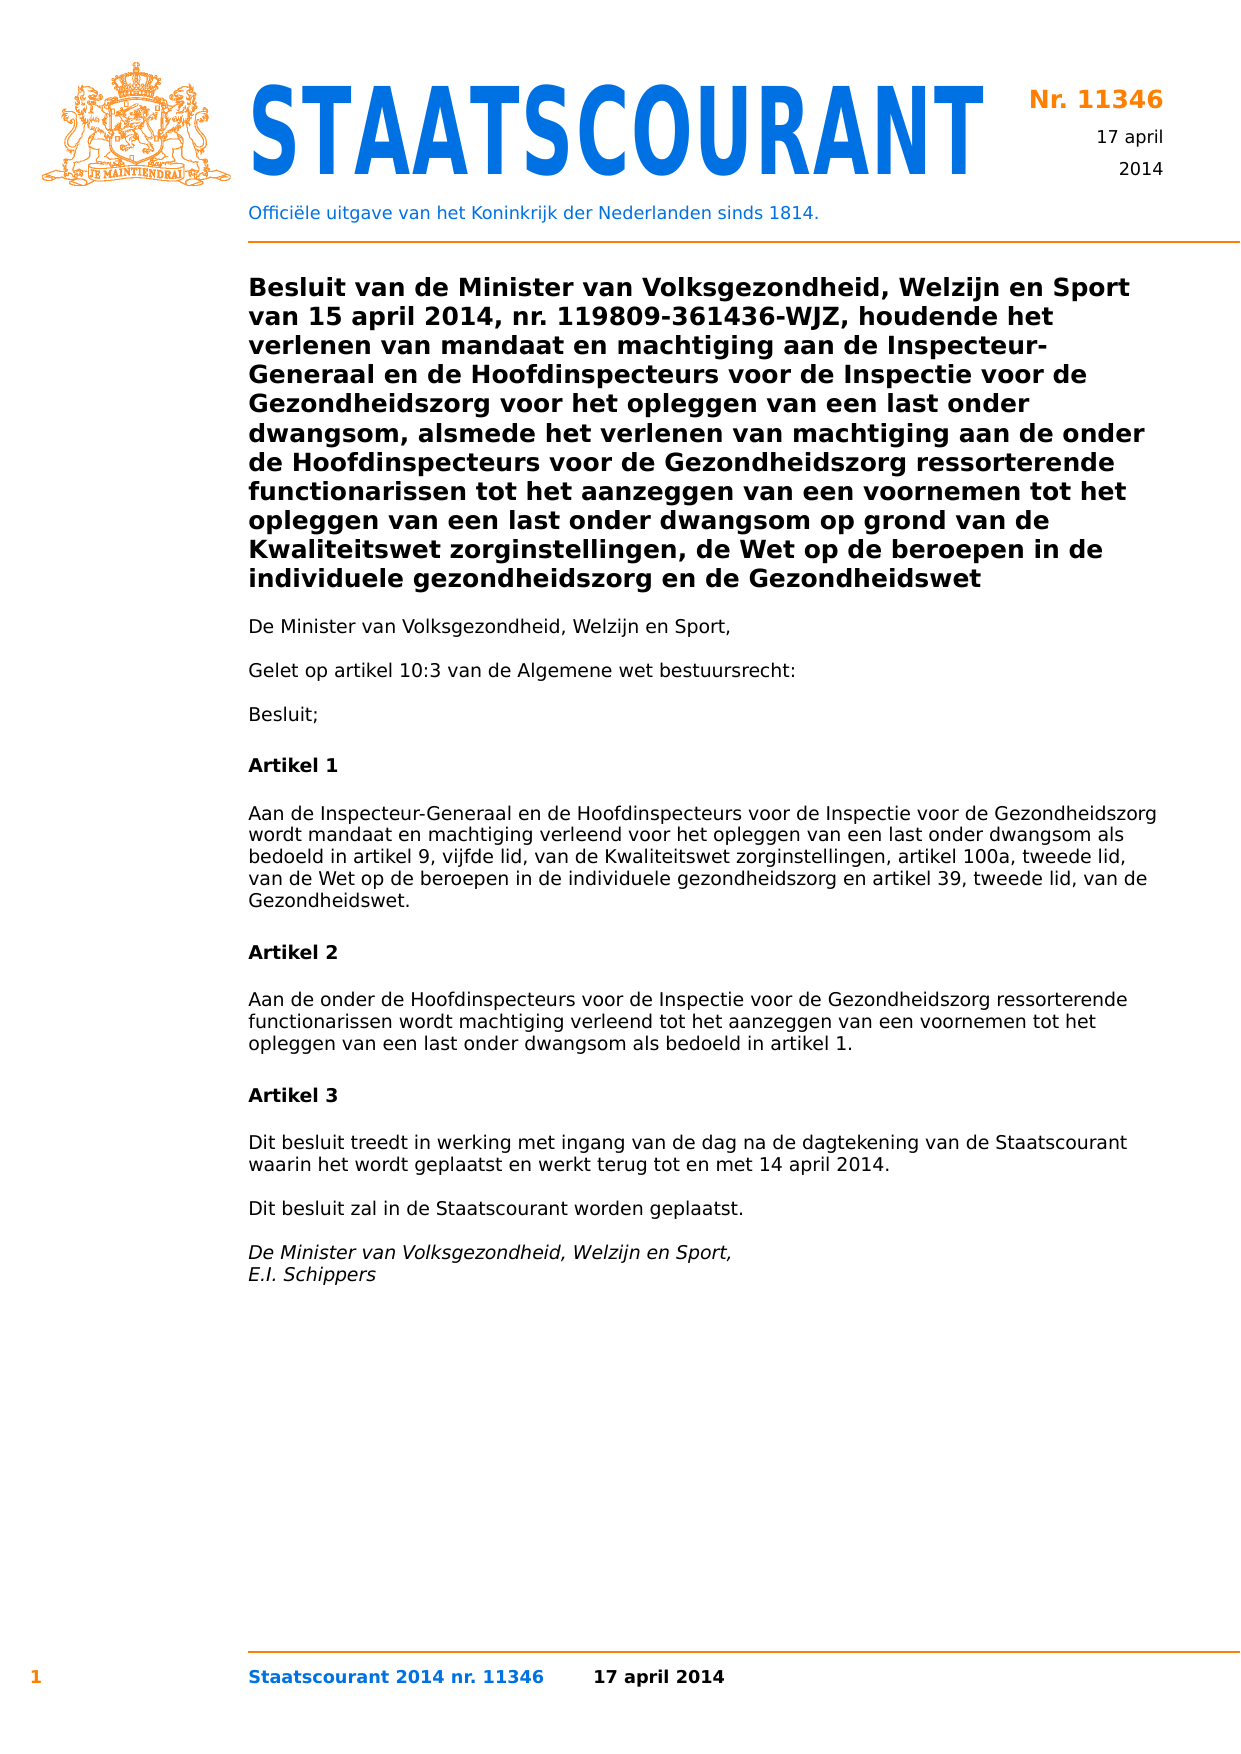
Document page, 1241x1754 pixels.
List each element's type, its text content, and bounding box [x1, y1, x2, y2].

table_header [25, 62, 248, 241]
table_cell 17 april [998, 121, 1240, 153]
text Besluit; [248, 703, 1163, 725]
table_header STAATSCOURANT [248, 62, 998, 203]
picture [41, 62, 231, 186]
table_cell Officiële uitgave van het Koninkrijk der Nederlanden sinds 1814. [248, 203, 1240, 241]
subtitle Artikel 2 [248, 942, 1163, 964]
subtitle Artikel 3 [248, 1085, 1163, 1107]
text Dit besluit zal in de Staatscourant worden geplaatst. [248, 1198, 1163, 1220]
text De Minister van Volksgezondheid, Welzijn en Sport, E.I. Schippers [248, 1242, 1163, 1286]
text Gelet op artikel 10:3 van de Algemene wet bestuursrecht: [248, 659, 1163, 682]
subtitle Artikel 1 [248, 755, 1163, 777]
text Dit besluit treedt in werking met ingang van de dag na de dagtekening van de Staatscourant waarin het wordt geplaatst en werkt terug tot en met 14 april 2014. [248, 1132, 1163, 1176]
table_header Nr. 11346 [998, 62, 1240, 121]
table_cell 2014 [998, 153, 1240, 203]
text Aan de onder de Hoofdinspecteurs voor de Inspectie voor de Gezondheidszorg ressorterende functionarissen wordt machtiging verleend tot het aanzeggen van een voornemen tot het opleggen van een last onder dwangsom als bedoeld in artikel 1. [248, 989, 1163, 1055]
subtitle Besluit van de Minister van Volksgezondheid, Welzijn en Sport van 15 april 2014, nr. 119809-361436-WJZ, houdende het verlenen van mandaat en machtiging aan de Inspecteur-Generaal en de Hoofdinspecteurs voor de Inspectie voor de Gezondheidszorg voor het opleggen van een last onder dwangsom, alsmede het verlenen van machtiging aan de onder de Hoofdinspecteurs voor de Gezondheidszorg ressorterende functionarissen tot het aanzeggen van een voornemen tot het opleggen van een last onder dwangsom op grond van de Kwaliteitswet zorginstellingen, de Wet op de beroepen in de individuele gezondheidszorg en de Gezondheidswet [248, 273, 1163, 594]
text De Minister van Volksgezondheid, Welzijn en Sport, [248, 616, 1163, 638]
text Aan de Inspecteur-Generaal en de Hoofdinspecteurs voor de Inspectie voor de Gezondheidszorg wordt mandaat en machtiging verleend voor het opleggen van een last onder dwangsom als bedoeld in artikel 9, vijfde lid, van de Kwaliteitswet zorginstellingen, artikel 100a, tweede lid, van de Wet op de beroepen in de individuele gezondheidszorg en artikel 39, tweede lid, van de Gezondheidswet. [248, 802, 1163, 912]
